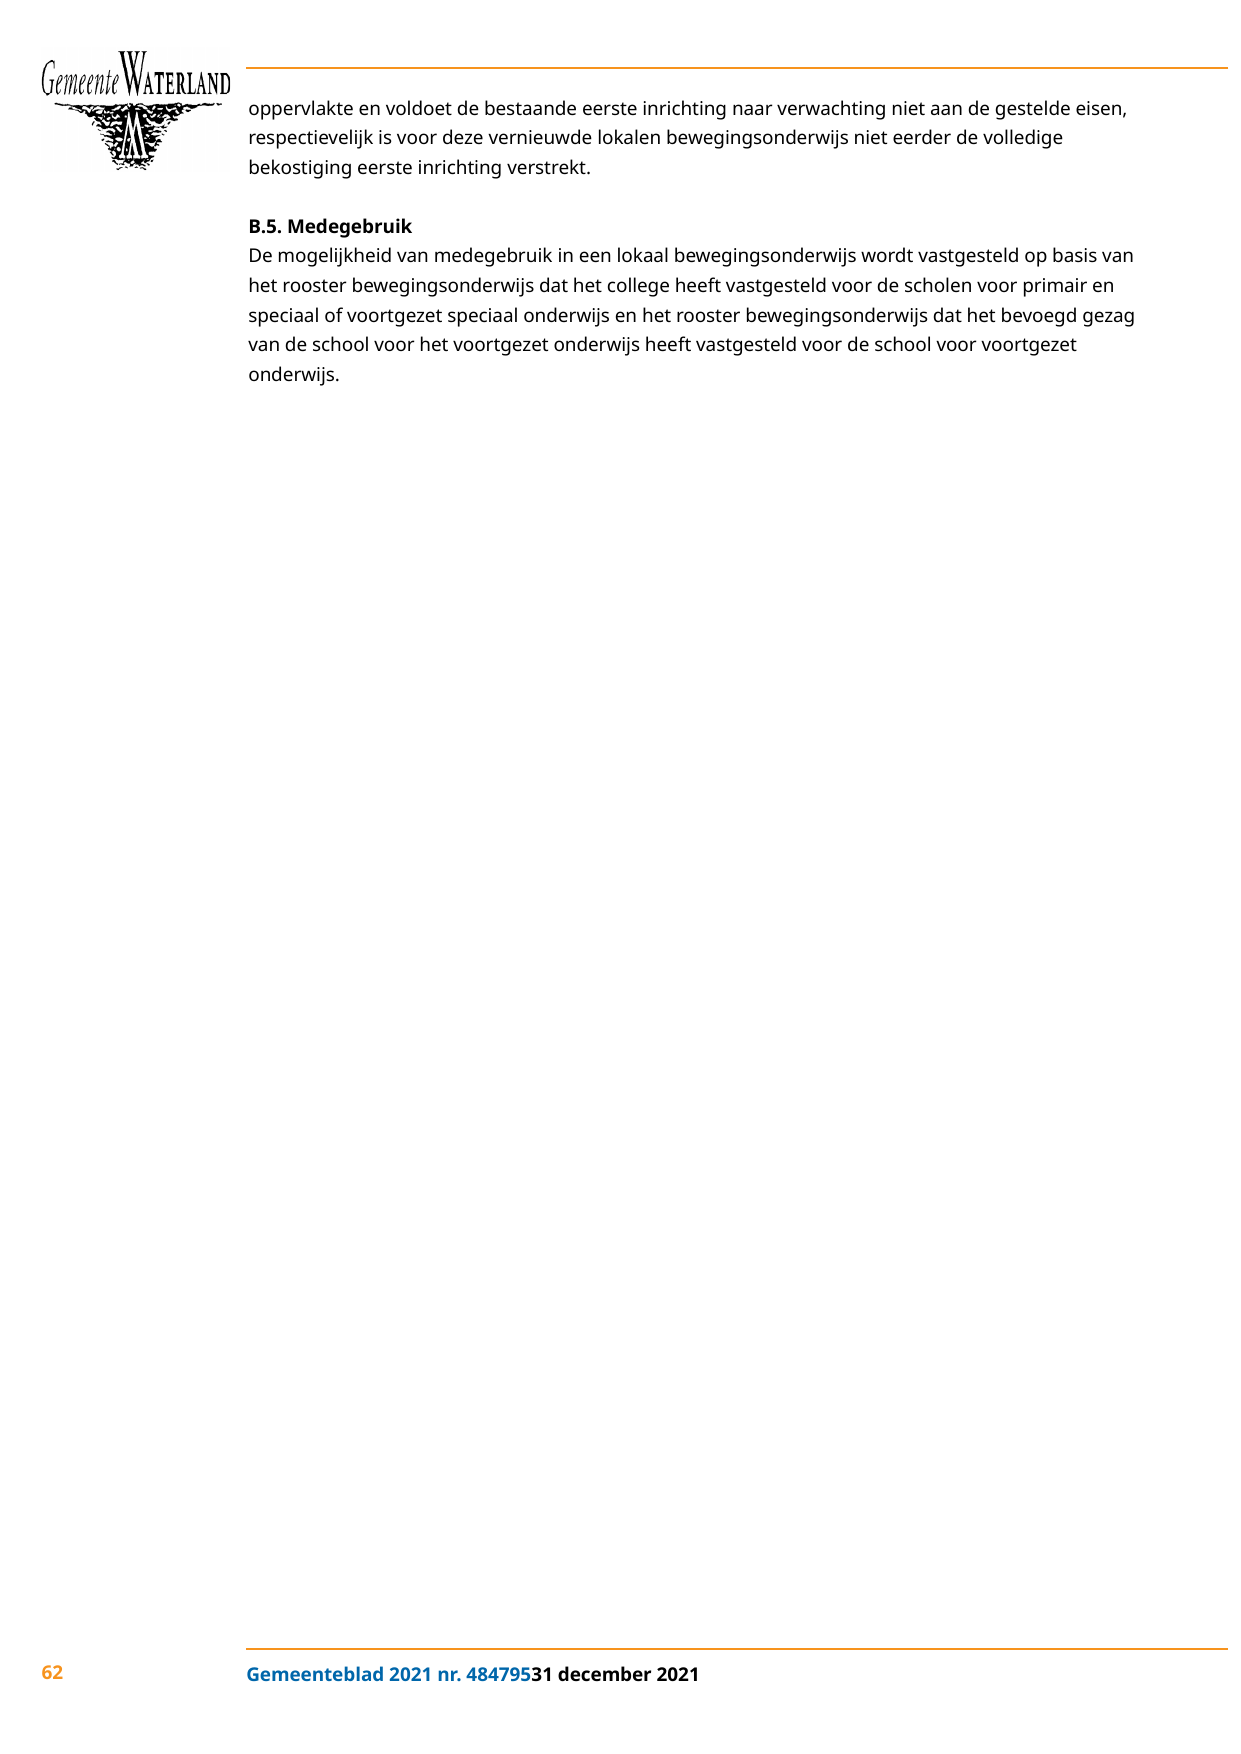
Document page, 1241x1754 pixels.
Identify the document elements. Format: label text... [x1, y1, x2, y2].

picture [41, 47, 231, 172]
text oppervlakte en voldoet de bestaande eerste inrichting naar verwachting niet aan de gestelde eisen, respectievelijk is voor deze vernieuwde lokalen bewegingsonderwijs niet eerder de volledige bekostiging eerste inrichting verstrekt. [248, 95, 1152, 180]
text De mogelijkheid van medegebruik in een lokaal bewegingsonderwijs wordt vastgesteld op basis van het rooster bewegingsonderwijs dat het college heeft vastgesteld voor de scholen voor primair en speciaal of voortgezet speciaal onderwijs en het rooster bewegingsonderwijs dat het bevoegd gezag van de school voor het voortgezet onderwijs heeft vastgesteld voor de school voor voortgezet onderwijs. [248, 243, 1152, 387]
text B.5. Medegebruik [248, 213, 1152, 239]
